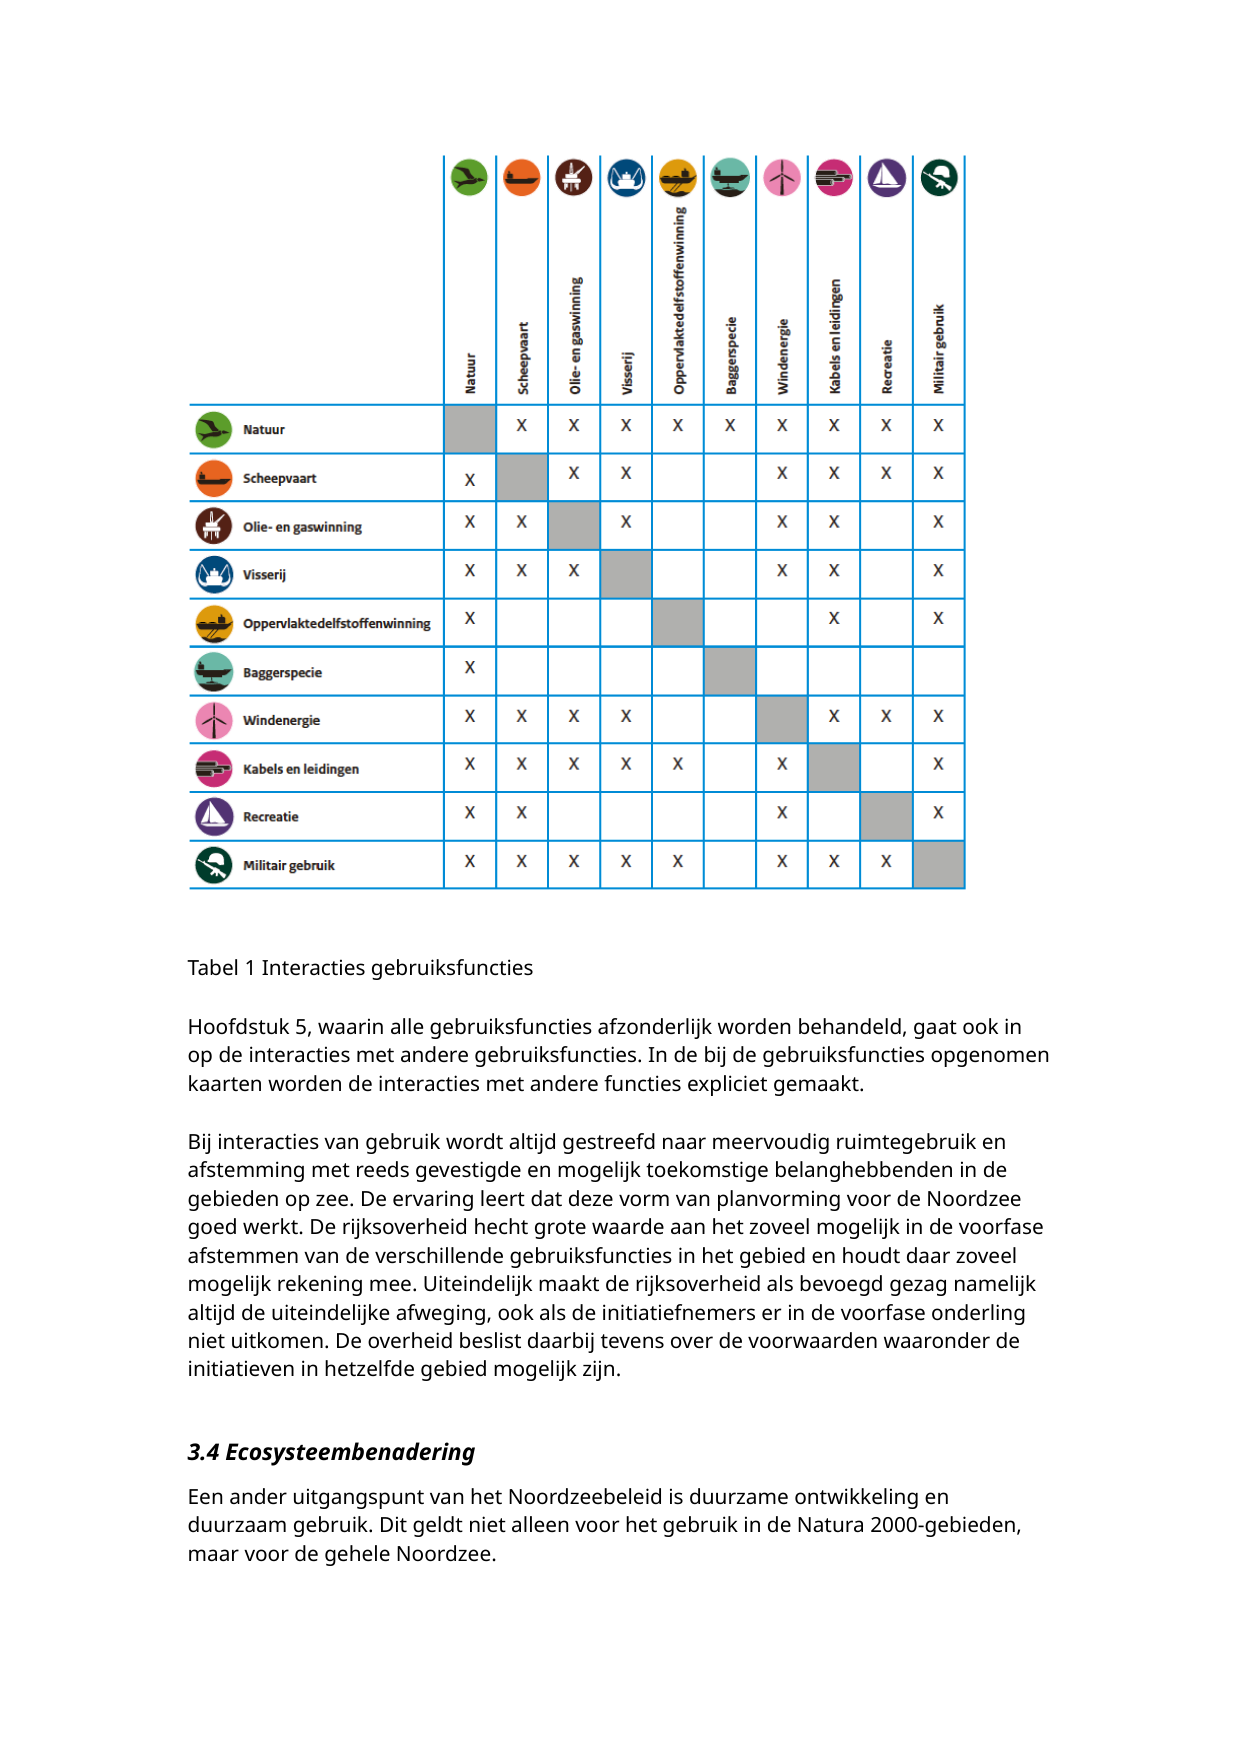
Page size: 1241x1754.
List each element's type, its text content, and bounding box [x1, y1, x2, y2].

text Een ander uitgangspunt van het Noordzeebeleid is duurzame ontwikkeling en duurzaam gebruik. Dit geldt niet alleen voor het gebruik in de Natura 2000-gebieden, maar voor de gehele Noordzee. [187, 1482, 1053, 1567]
text Bij interacties van gebruik wordt altijd gestreefd naar meervoudig ruimtegebruik en afstemming met reeds gevestigde en mogelijk toekomstige belanghebbenden in de gebieden op zee. De ervaring leert dat deze vorm van planvorming voor de Noordzee goed werkt. De rijksoverheid hecht grote waarde aan het zoveel mogelijk in de voorfase afstemmen van de verschillende gebruiksfuncties in het gebied en houdt daar zoveel mogelijk rekening mee. Uiteindelijk maakt de rijksoverheid als bevoegd gezag namelijk altijd de uiteindelijke afweging, ook als de initiatiefnemers er in de voorfase onderling niet uitkomen. De overheid beslist daarbij tevens over de voorwaarden waaronder de initiatieven in hetzelfde gebied mogelijk zijn. [187, 1127, 1053, 1383]
picture [187, 150, 969, 895]
subtitle 3.4 Ecosysteembenadering [187, 1436, 1053, 1467]
text Hoofdstuk 5, waarin alle gebruiksfuncties afzonderlijk worden behandeld, gaat ook in op de interacties met andere gebruiksfuncties. In de bij de gebruiksfuncties opgenomen kaarten worden de interacties met andere functies expliciet gemaakt. [187, 1012, 1053, 1097]
text Tabel 1 Interacties gebruiksfuncties [187, 953, 1053, 982]
